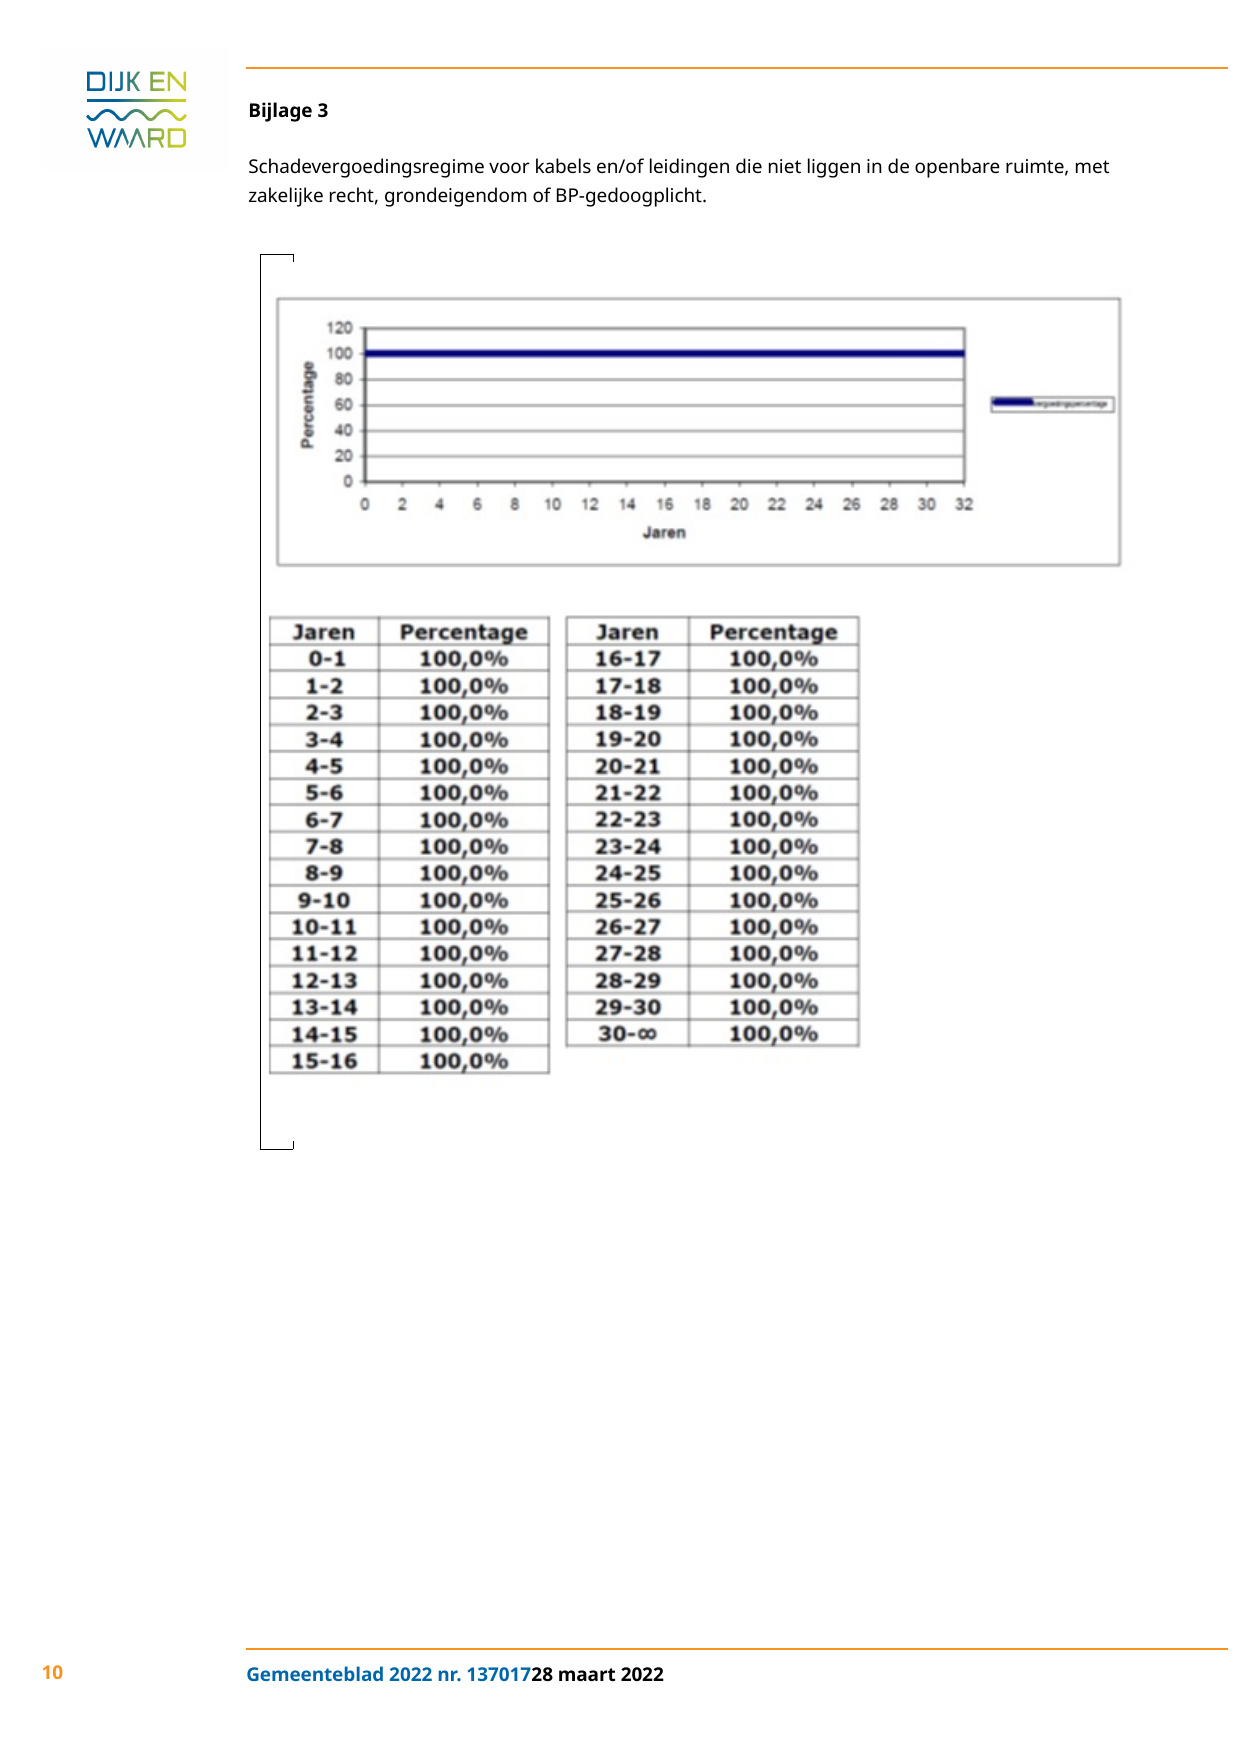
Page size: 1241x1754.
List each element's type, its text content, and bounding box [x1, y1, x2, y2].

picture [41, 47, 231, 172]
text Bijlage 3 [248, 95, 1152, 123]
picture [268, 262, 1155, 1141]
text Schadevergoedingsregime voor kabels en/of leidingen die niet liggen in de openbare ruimte, met zakelijke recht, grondeigendom of BP-gedoogplicht. [248, 153, 1152, 208]
